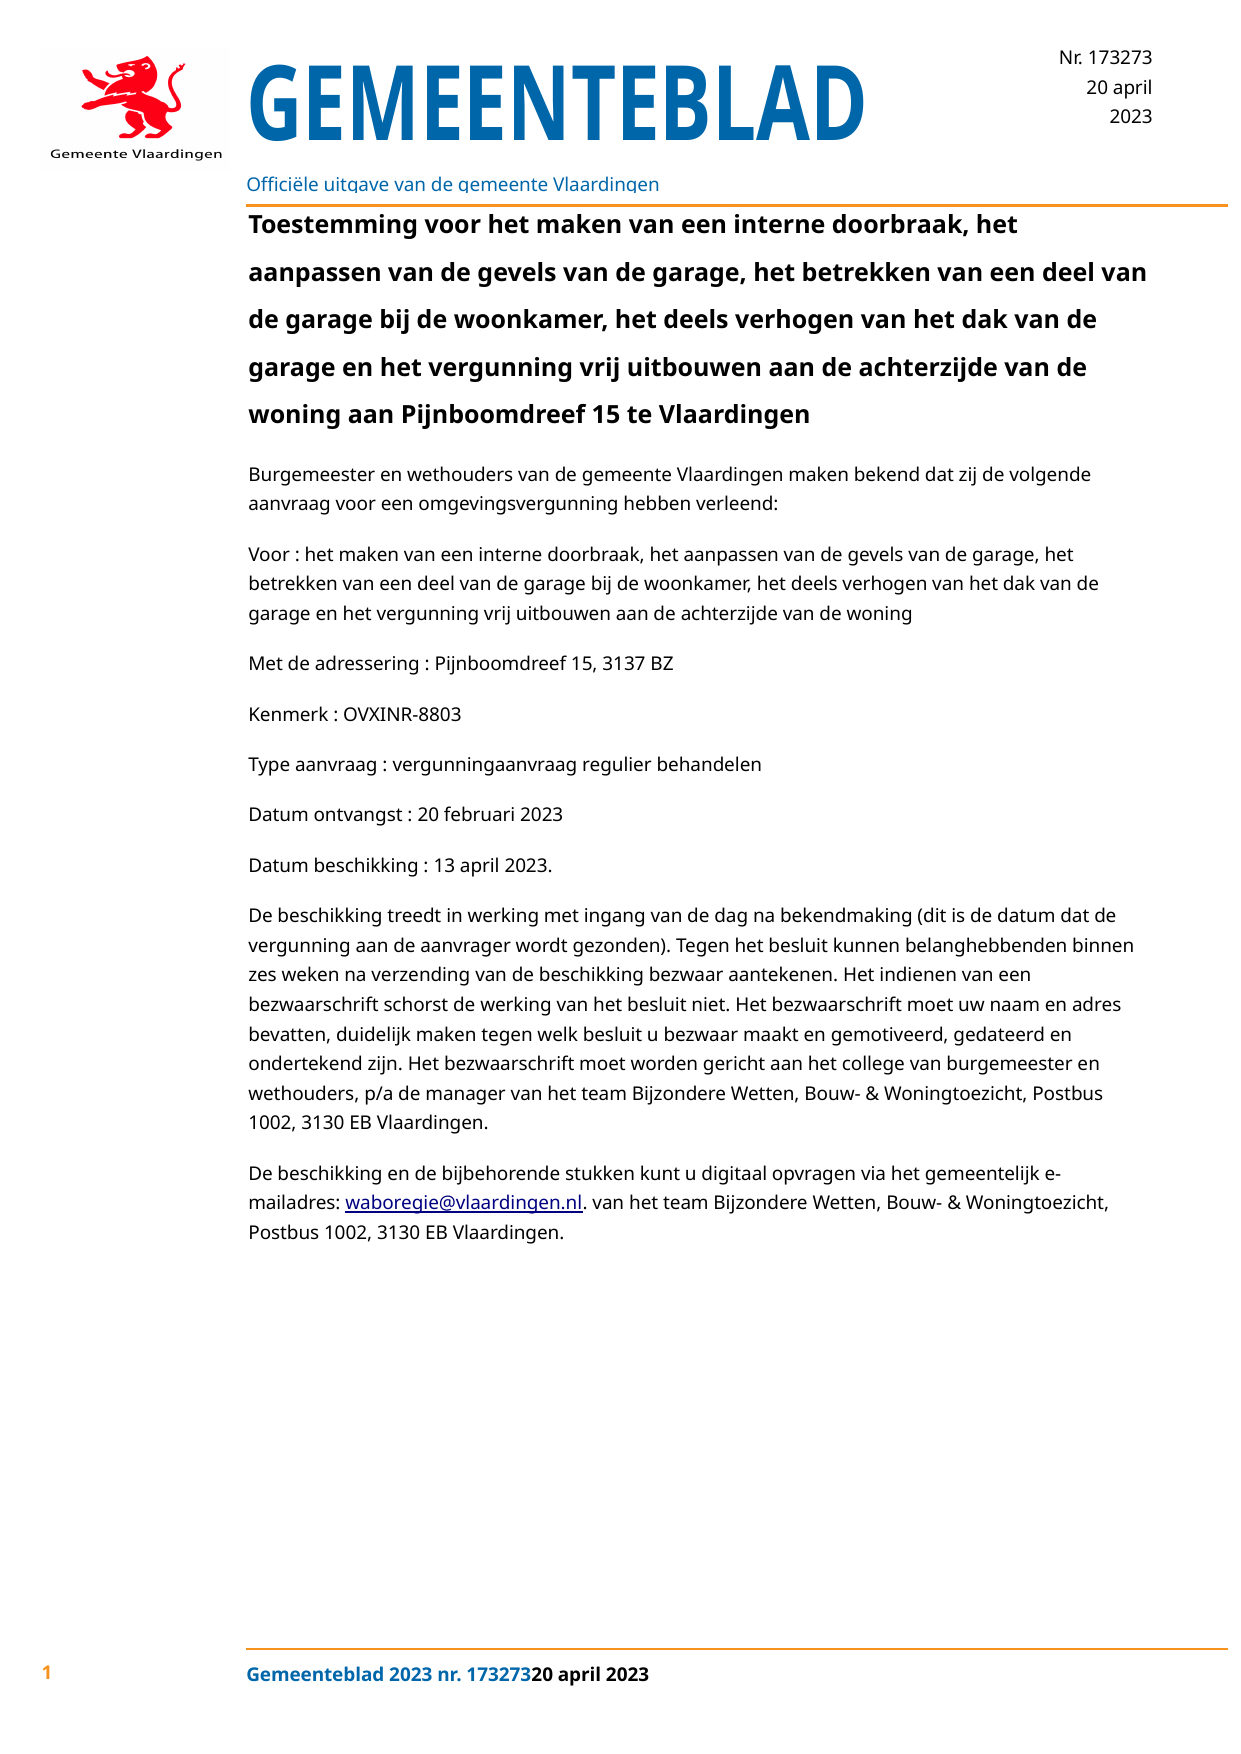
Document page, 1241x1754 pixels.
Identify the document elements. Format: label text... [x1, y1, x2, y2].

text De beschikking treedt in werking met ingang van de dag na bekendmaking (dit is de datum dat de vergunning aan de aanvrager wordt gezonden). Tegen het besluit kunnen belanghebbenden binnen zes weken na verzending van de beschikking bezwaar aantekenen. Het indienen van een bezwaarschrift schorst de werking van het besluit niet. Het bezwaarschrift moet uw naam en adres bevatten, duidelijk maken tegen welk besluit u bezwaar maakt en gemotiveerd, gedateerd en ondertekend zijn. Het bezwaarschrift moet worden gericht aan het college van burgemeester en wethouders, p/a de manager van het team Bijzondere Wetten, Bouw- & Woningtoezicht, Postbus 1002, 3130 EB Vlaardingen. [248, 902, 1152, 1135]
text Datum ontvangst : 20 februari 2023 [248, 802, 1152, 827]
text Kenmerk : OVXINR-8803 [248, 701, 1152, 726]
text Toestemming voor het maken van een interne doorbraak, het aanpassen van de gevels van de garage, het betrekken van een deel van de garage bij de woonkamer, het deels verhogen van het dak van de garage en het vergunning vrij uitbouwen aan de achterzijde van de woning aan Pijnboomdreef 15 te Vlaardingen [248, 207, 1152, 431]
text Met de adressering : Pijnboomdreef 15, 3137 BZ [248, 650, 1152, 676]
text De beschikking en de bijbehorende stukken kunt u digitaal opvragen via het gemeentelijk e-mailadres: waboregie@vlaardingen.nl. van het team Bijzondere Wetten, Bouw- & Woningtoezicht, Postbus 1002, 3130 EB Vlaardingen. [248, 1160, 1152, 1245]
text Burgemeester en wethouders van de gemeente Vlaardingen maken bekend dat zij de volgende aanvraag voor een omgevingsvergunning hebben verleend: [248, 461, 1152, 516]
text Type aanvraag : vergunningaanvraag regulier behandelen [248, 751, 1152, 777]
text Datum beschikking : 13 april 2023. [248, 852, 1152, 878]
picture [41, 47, 231, 172]
text Voor : het maken van een interne doorbraak, het aanpassen van de gevels van de garage, het betrekken van een deel van de garage bij de woonkamer, het deels verhogen van het dak van de garage en het vergunning vrij uitbouwen aan de achterzijde van de woning [248, 541, 1152, 626]
